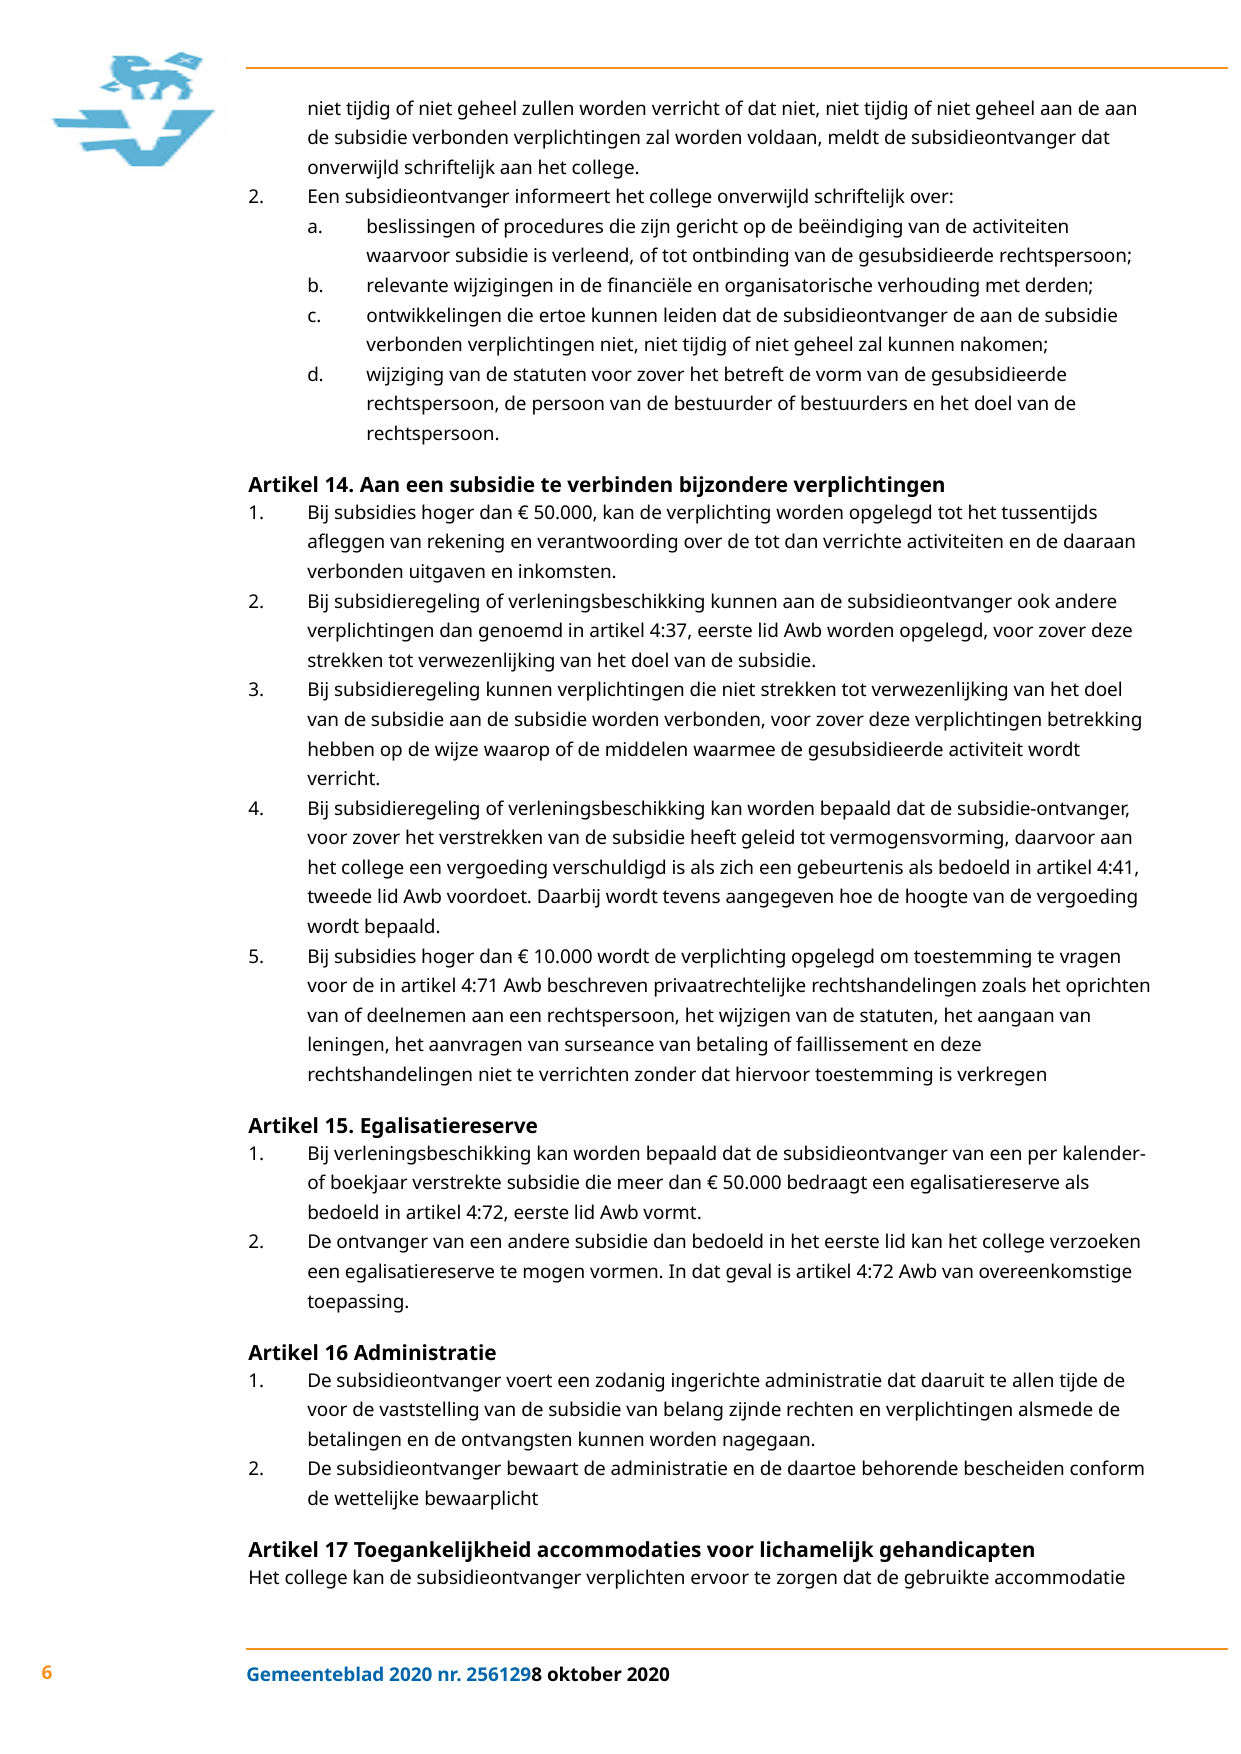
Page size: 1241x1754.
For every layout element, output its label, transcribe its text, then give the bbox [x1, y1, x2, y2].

text Artikel 15. Egalisatiereserve [248, 1112, 1152, 1140]
list De subsidieontvanger voert een zodanig ingerichte administratie dat daaruit te allen tijde de voor de vaststelling van de subsidie van belang zijnde rechten en verplichtingen alsmede de betalingen en de ontvangsten kunnen worden nagegaan. [248, 1367, 1152, 1452]
list Bij verleningsbeschikking kan worden bepaald dat de subsidieontvanger van een per kalender- of boekjaar verstrekte subsidie die meer dan € 50.000 bedraagt een egalisatiereserve als bedoeld in artikel 4:72, eerste lid Awb vormt. [248, 1140, 1152, 1225]
list Bij subsidies hoger dan € 10.000 wordt de verplichting opgelegd om toestemming te vragen voor de in artikel 4:71 Awb beschreven privaatrechtelijke rechtshandelingen zoals het oprichten van of deelnemen aan een rechtspersoon, het wijzigen van de statuten, het aangaan van leningen, het aanvragen van surseance van betaling of faillissement en deze rechtshandelingen niet te verrichten zonder dat hiervoor toestemming is verkregen [248, 943, 1152, 1087]
list niet tijdig of niet geheel zullen worden verricht of dat niet, niet tijdig of niet geheel aan de aan de subsidie verbonden verplichtingen zal worden voldaan, meldt de subsidieontvanger dat onverwijld schriftelijk aan het college. [248, 95, 1152, 180]
text Artikel 16 Administratie [248, 1338, 1152, 1367]
list wijziging van de statuten voor zover het betreft de vorm van de gesubsidieerde rechtspersoon, de persoon van de bestuurder of bestuurders en het doel van de rechtspersoon. [307, 361, 1152, 446]
picture [41, 47, 231, 172]
list Bij subsidieregeling kunnen verplichtingen die niet strekken tot verwezenlijking van het doel van de subsidie aan de subsidie worden verbonden, voor zover deze verplichtingen betrekking hebben op de wijze waarop of de middelen waarmee de gesubsidieerde activiteit wordt verricht. [248, 677, 1152, 791]
list ontwikkelingen die ertoe kunnen leiden dat de subsidieontvanger de aan de subsidie verbonden verplichtingen niet, niet tijdig of niet geheel zal kunnen nakomen; [307, 302, 1152, 357]
text Artikel 14. Aan een subsidie te verbinden bijzondere verplichtingen [248, 471, 1152, 499]
list beslissingen of procedures die zijn gericht op de beëindiging van de activiteiten waarvoor subsidie is verleend, of tot ontbinding van de gesubsidieerde rechtspersoon; [307, 213, 1152, 268]
list Bij subsidieregeling of verleningsbeschikking kan worden bepaald dat de subsidie-ontvanger, voor zover het verstrekken van de subsidie heeft geleid tot vermogensvorming, daarvoor aan het college een vergoeding verschuldigd is als zich een gebeurtenis als bedoeld in artikel 4:41, tweede lid Awb voordoet. Daarbij wordt tevens aangegeven hoe de hoogte van de vergoeding wordt bepaald. [248, 795, 1152, 939]
text Het college kan de subsidieontvanger verplichten ervoor te zorgen dat de gebruikte accommodatie [248, 1564, 1152, 1590]
list relevante wijzigingen in de financiële en organisatorische verhouding met derden; [307, 272, 1152, 298]
list Een subsidieontvanger informeert het college onverwijld schriftelijk over: [248, 183, 1152, 209]
list De ontvanger van een andere subsidie dan bedoeld in het eerste lid kan het college verzoeken een egalisatiereserve te mogen vormen. In dat geval is artikel 4:72 Awb van overeenkomstige toepassing. [248, 1229, 1152, 1314]
list De subsidieontvanger bewaart de administratie en de daartoe behorende bescheiden conform de wettelijke bewaarplicht [248, 1456, 1152, 1511]
list Bij subsidies hoger dan € 50.000, kan de verplichting worden opgelegd tot het tussentijds afleggen van rekening en verantwoording over de tot dan verrichte activiteiten en de daaraan verbonden uitgaven en inkomsten. [248, 499, 1152, 584]
list Bij subsidieregeling of verleningsbeschikking kunnen aan de subsidieontvanger ook andere verplichtingen dan genoemd in artikel 4:37, eerste lid Awb worden opgelegd, voor zover deze strekken tot verwezenlijking van het doel van de subsidie. [248, 588, 1152, 673]
text Artikel 17 Toegankelijkheid accommodaties voor lichamelijk gehandicapten [248, 1536, 1152, 1564]
